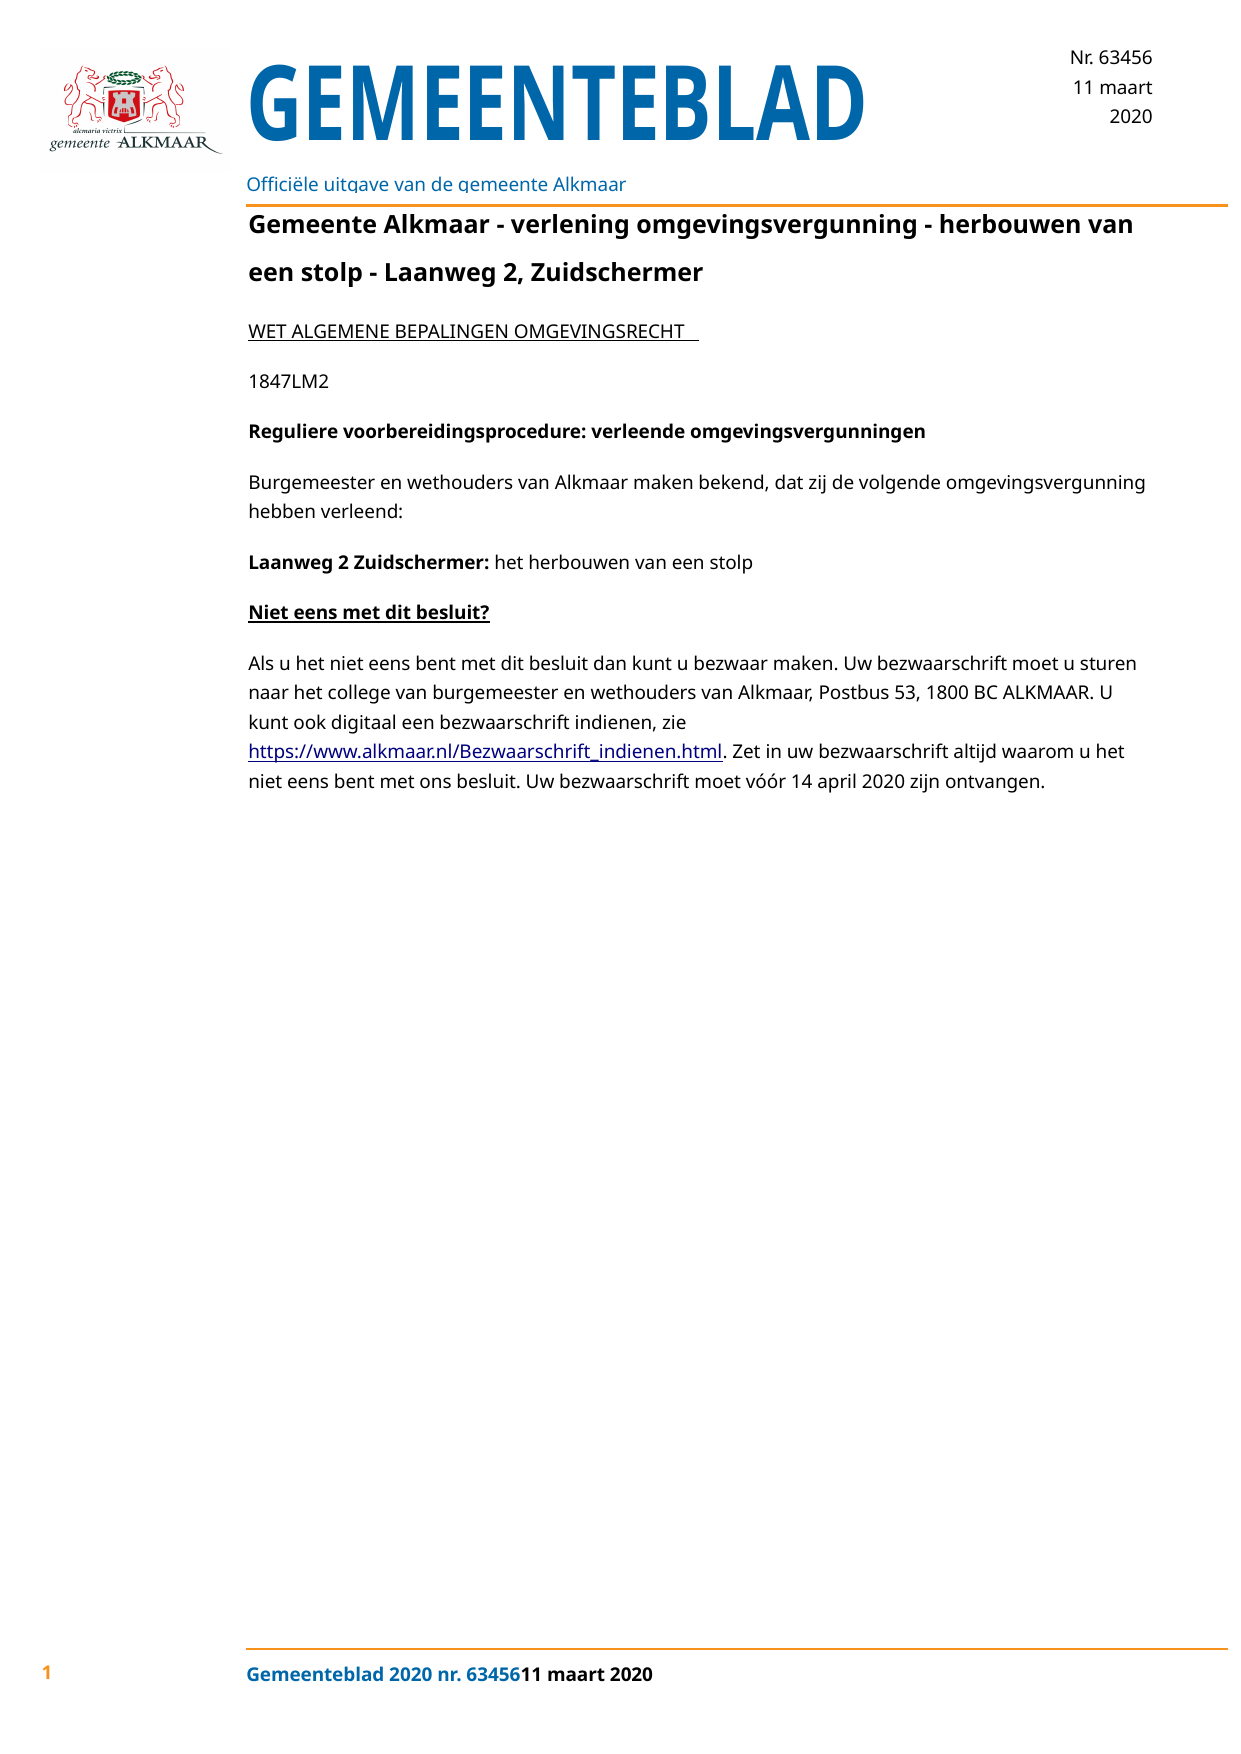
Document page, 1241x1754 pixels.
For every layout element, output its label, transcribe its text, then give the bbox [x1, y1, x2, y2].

text Gemeente Alkmaar - verlening omgevingsvergunning - herbouwen van een stolp - Laanweg 2, Zuidschermer [248, 207, 1152, 288]
text 1847LM2 [248, 368, 1152, 394]
text Reguliere voorbereidingsprocedure: verleende omgevingsvergunningen [248, 419, 1152, 444]
text Burgemeester en wethouders van Alkmaar maken bekend, dat zij de volgende omgevingsvergunning hebben verleend: [248, 469, 1152, 524]
text Laanweg 2 Zuidschermer: het herbouwen van een stolp [248, 549, 1152, 575]
picture [41, 47, 231, 172]
text Niet eens met dit besluit? [248, 599, 1152, 625]
text Als u het niet eens bent met dit besluit dan kunt u bezwaar maken. Uw bezwaarschrift moet u sturen naar het college van burgemeester en wethouders van Alkmaar, Postbus 53, 1800 BC ALKMAAR. U kunt ook digitaal een bezwaarschrift indienen, zie https://www.alkmaar.nl/Bezwaarschrift_indienen.html. Zet in uw bezwaarschrift altijd waarom u het niet eens bent met ons besluit. Uw bezwaarschrift moet vóór 14 april 2020 zijn ontvangen. [248, 650, 1152, 794]
text WET ALGEMENE BEPALINGEN OMGEVINGSRECHT [248, 318, 1152, 344]
